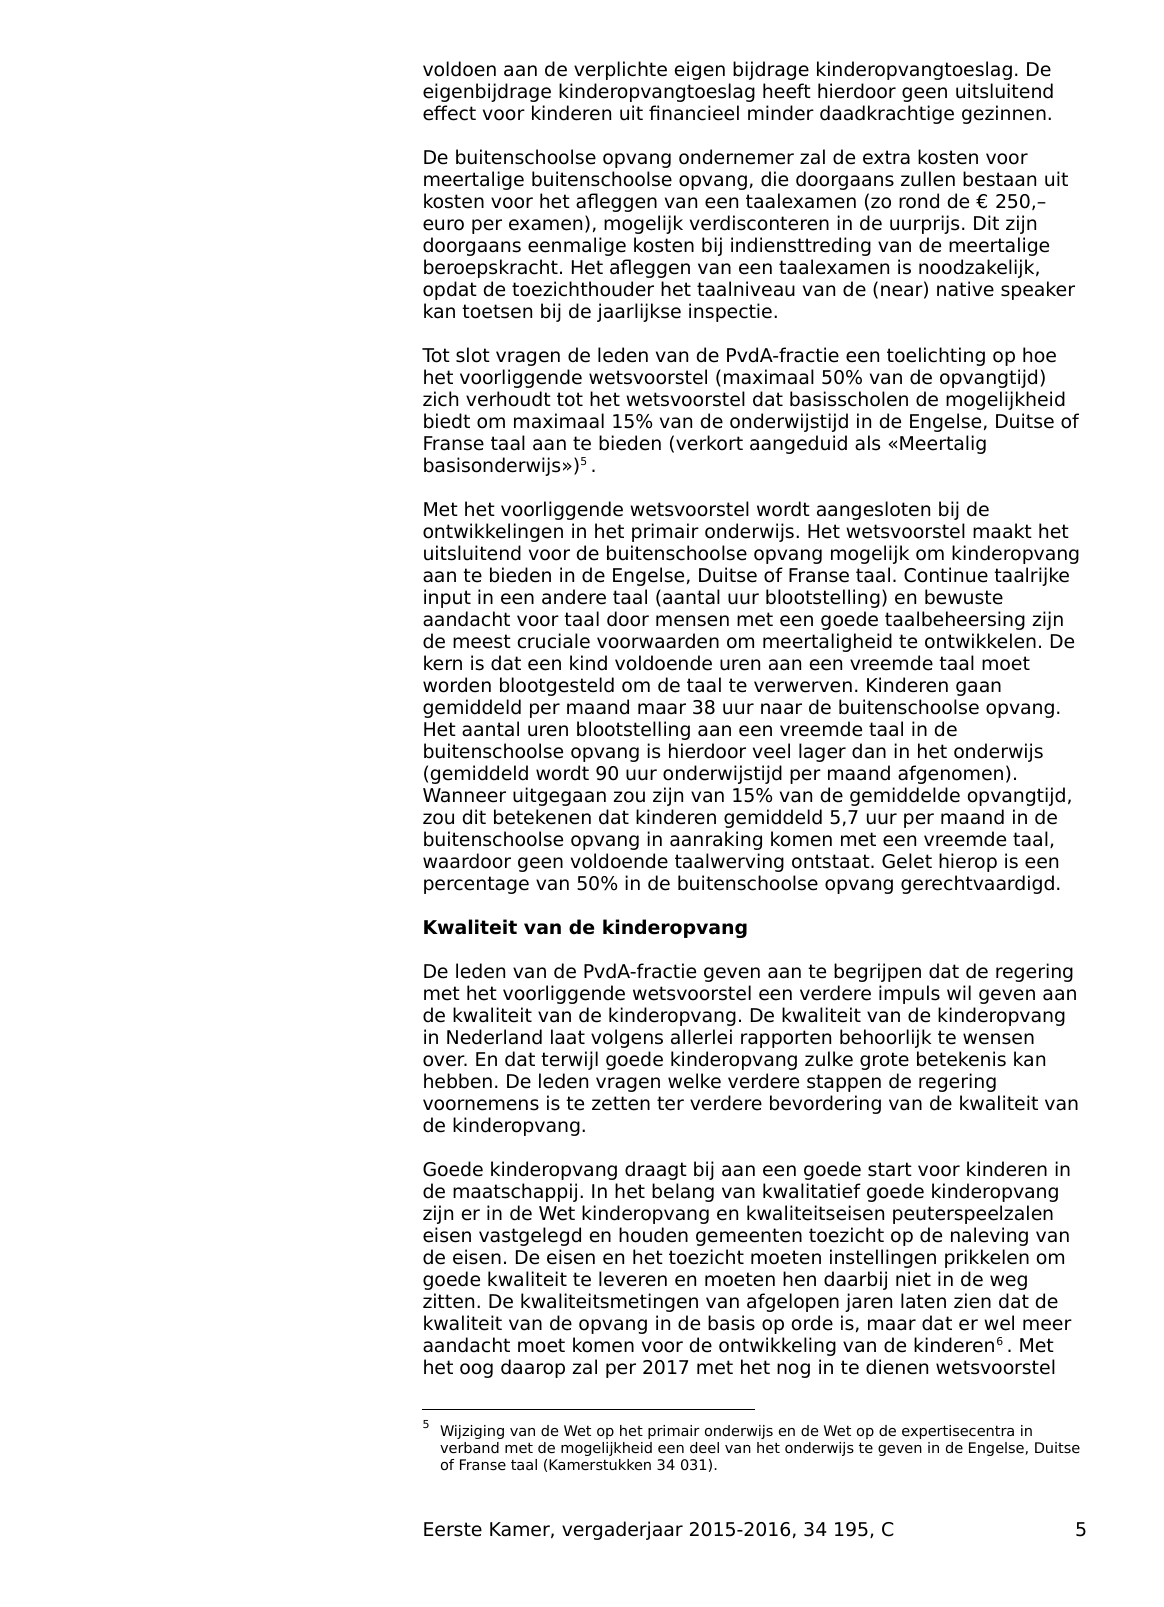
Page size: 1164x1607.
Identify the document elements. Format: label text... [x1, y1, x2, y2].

text Wijziging van de Wet op het primair onderwijs en de Wet op de expertisecentra in verband met de mogelijkheid een deel van het onderwijs te geven in de Engelse, Duitse of Franse taal (Kamerstukken 34 031). [422, 1418, 1087, 1474]
text Goede kinderopvang draagt bij aan een goede start voor kinderen in de maatschappij. In het belang van kwalitatief goede kinderopvang zijn er in de Wet kinderopvang en kwaliteitseisen peuterspeelzalen eisen vastgelegd en houden gemeenten toezicht op de naleving van de eisen. De eisen en het toezicht moeten instellingen prikkelen om goede kwaliteit te leveren en moeten hen daarbij niet in de weg zitten. De kwaliteitsmetingen van afgelopen jaren laten zien dat de kwaliteit van de opvang in de basis op orde is, maar dat er wel meer aandacht moet komen voor de ontwikkeling van de kinderen. Met het oog daarop zal per 2017 met het nog in te dienen wetsvoorstel [422, 1159, 1087, 1379]
text Tot slot vragen de leden van de PvdA-fractie een toelichting op hoe het voorliggende wetsvoorstel (maximaal 50% van de opvangtijd) zich verhoudt tot het wetsvoorstel dat basisscholen de mogelijkheid biedt om maximaal 15% van de onderwijstijd in de Engelse, Duitse of Franse taal aan te bieden (verkort aangeduid als «Meertalig basisonderwijs»). [422, 345, 1087, 477]
text voldoen aan de verplichte eigen bijdrage kinderopvangtoeslag. De eigenbijdrage kinderopvangtoeslag heeft hierdoor geen uitsluitend effect voor kinderen uit financieel minder daadkrachtige gezinnen. [422, 59, 1087, 125]
subtitle Kwaliteit van de kinderopvang [422, 917, 1087, 939]
text De leden van de PvdA-fractie geven aan te begrijpen dat de regering met het voorliggende wetsvoorstel een verdere impuls wil geven aan de kwaliteit van de kinderopvang. De kwaliteit van de kinderopvang in Nederland laat volgens allerlei rapporten behoorlijk te wensen over. En dat terwijl goede kinderopvang zulke grote betekenis kan hebben. De leden vragen welke verdere stappen de regering voornemens is te zetten ter verdere bevordering van de kwaliteit van de kinderopvang. [422, 961, 1087, 1137]
text De buitenschoolse opvang ondernemer zal de extra kosten voor meertalige buitenschoolse opvang, die doorgaans zullen bestaan uit kosten voor het afleggen van een taalexamen (zo rond de € 250,– euro per examen), mogelijk verdisconteren in de uurprijs. Dit zijn doorgaans eenmalige kosten bij indiensttreding van de meertalige beroepskracht. Het afleggen van een taalexamen is noodzakelijk, opdat de toezichthouder het taalniveau van de (near) native speaker kan toetsen bij de jaarlijkse inspectie. [422, 147, 1087, 323]
text Met het voorliggende wetsvoorstel wordt aangesloten bij de ontwikkelingen in het primair onderwijs. Het wetsvoorstel maakt het uitsluitend voor de buitenschoolse opvang mogelijk om kinderopvang aan te bieden in de Engelse, Duitse of Franse taal. Continue taalrijke input in een andere taal (aantal uur blootstelling) en bewuste aandacht voor taal door mensen met een goede taalbeheersing zijn de meest cruciale voorwaarden om meertaligheid te ontwikkelen. De kern is dat een kind voldoende uren aan een vreemde taal moet worden blootgesteld om de taal te verwerven. Kinderen gaan gemiddeld per maand maar 38 uur naar de buitenschoolse opvang. Het aantal uren blootstelling aan een vreemde taal in de buitenschoolse opvang is hierdoor veel lager dan in het onderwijs (gemiddeld wordt 90 uur onderwijstijd per maand afgenomen). Wanneer uitgegaan zou zijn van 15% van de gemiddelde opvangtijd, zou dit betekenen dat kinderen gemiddeld 5,7 uur per maand in de buitenschoolse opvang in aanraking komen met een vreemde taal, waardoor geen voldoende taalwerving ontstaat. Gelet hierop is een percentage van 50% in de buitenschoolse opvang gerechtvaardigd. [422, 499, 1087, 895]
